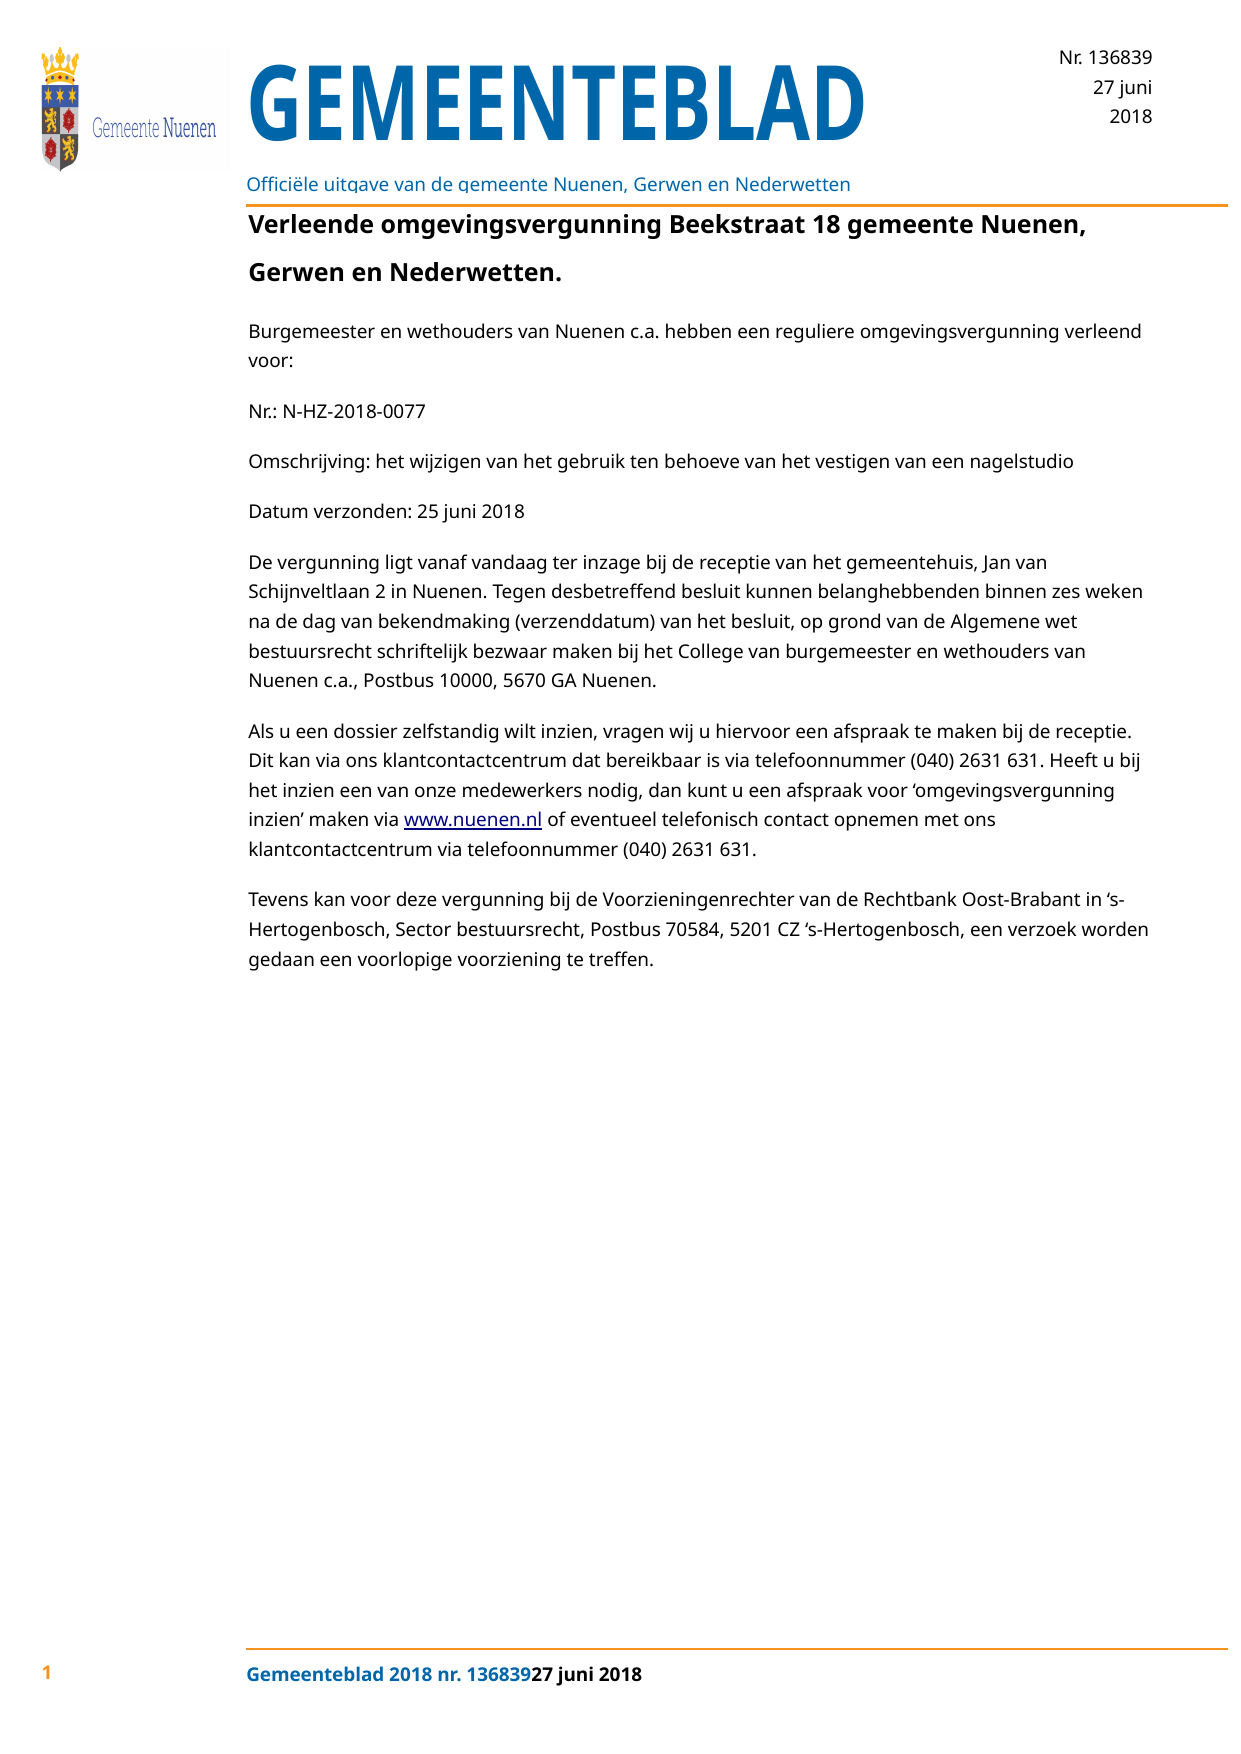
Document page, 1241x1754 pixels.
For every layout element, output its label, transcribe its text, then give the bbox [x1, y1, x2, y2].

text Als u een dossier zelfstandig wilt inzien, vragen wij u hiervoor een afspraak te maken bij de receptie. Dit kan via ons klantcontactcentrum dat bereikbaar is via telefoonnummer (040) 2631 631. Heeft u bij het inzien een van onze medewerkers nodig, dan kunt u een afspraak voor ‘omgevingsvergunning inzien’ maken via www.nuenen.nl of eventueel telefonisch contact opnemen met ons klantcontactcentrum via telefoonnummer (040) 2631 631. [248, 718, 1152, 862]
picture [41, 47, 231, 172]
text De vergunning ligt vanaf vandaag ter inzage bij de receptie van het gemeentehuis, Jan van Schijnveltlaan 2 in Nuenen. Tegen desbetreffend besluit kunnen belanghebbenden binnen zes weken na de dag van bekendmaking (verzenddatum) van het besluit, op grond van de Algemene wet bestuursrecht schriftelijk bezwaar maken bij het College van burgemeester en wethouders van Nuenen c.a., Postbus 10000, 5670 GA Nuenen. [248, 549, 1152, 693]
text Omschrijving: het wijzigen van het gebruik ten behoeve van het vestigen van een nagelstudio [248, 448, 1152, 474]
text Burgemeester en wethouders van Nuenen c.a. hebben een reguliere omgevingsvergunning verleend voor: [248, 318, 1152, 373]
text Tevens kan voor deze vergunning bij de Voorzieningenrechter van de Rechtbank Oost-Brabant in ‘s-Hertogenbosch, Sector bestuursrecht, Postbus 70584, 5201 CZ ‘s-Hertogenbosch, een verzoek worden gedaan een voorlopige voorziening te treffen. [248, 887, 1152, 972]
text Nr.: N-HZ-2018-0077 [248, 398, 1152, 424]
text Verleende omgevingsvergunning Beekstraat 18 gemeente Nuenen, Gerwen en Nederwetten. [248, 207, 1152, 288]
text Datum verzonden: 25 juni 2018 [248, 499, 1152, 524]
